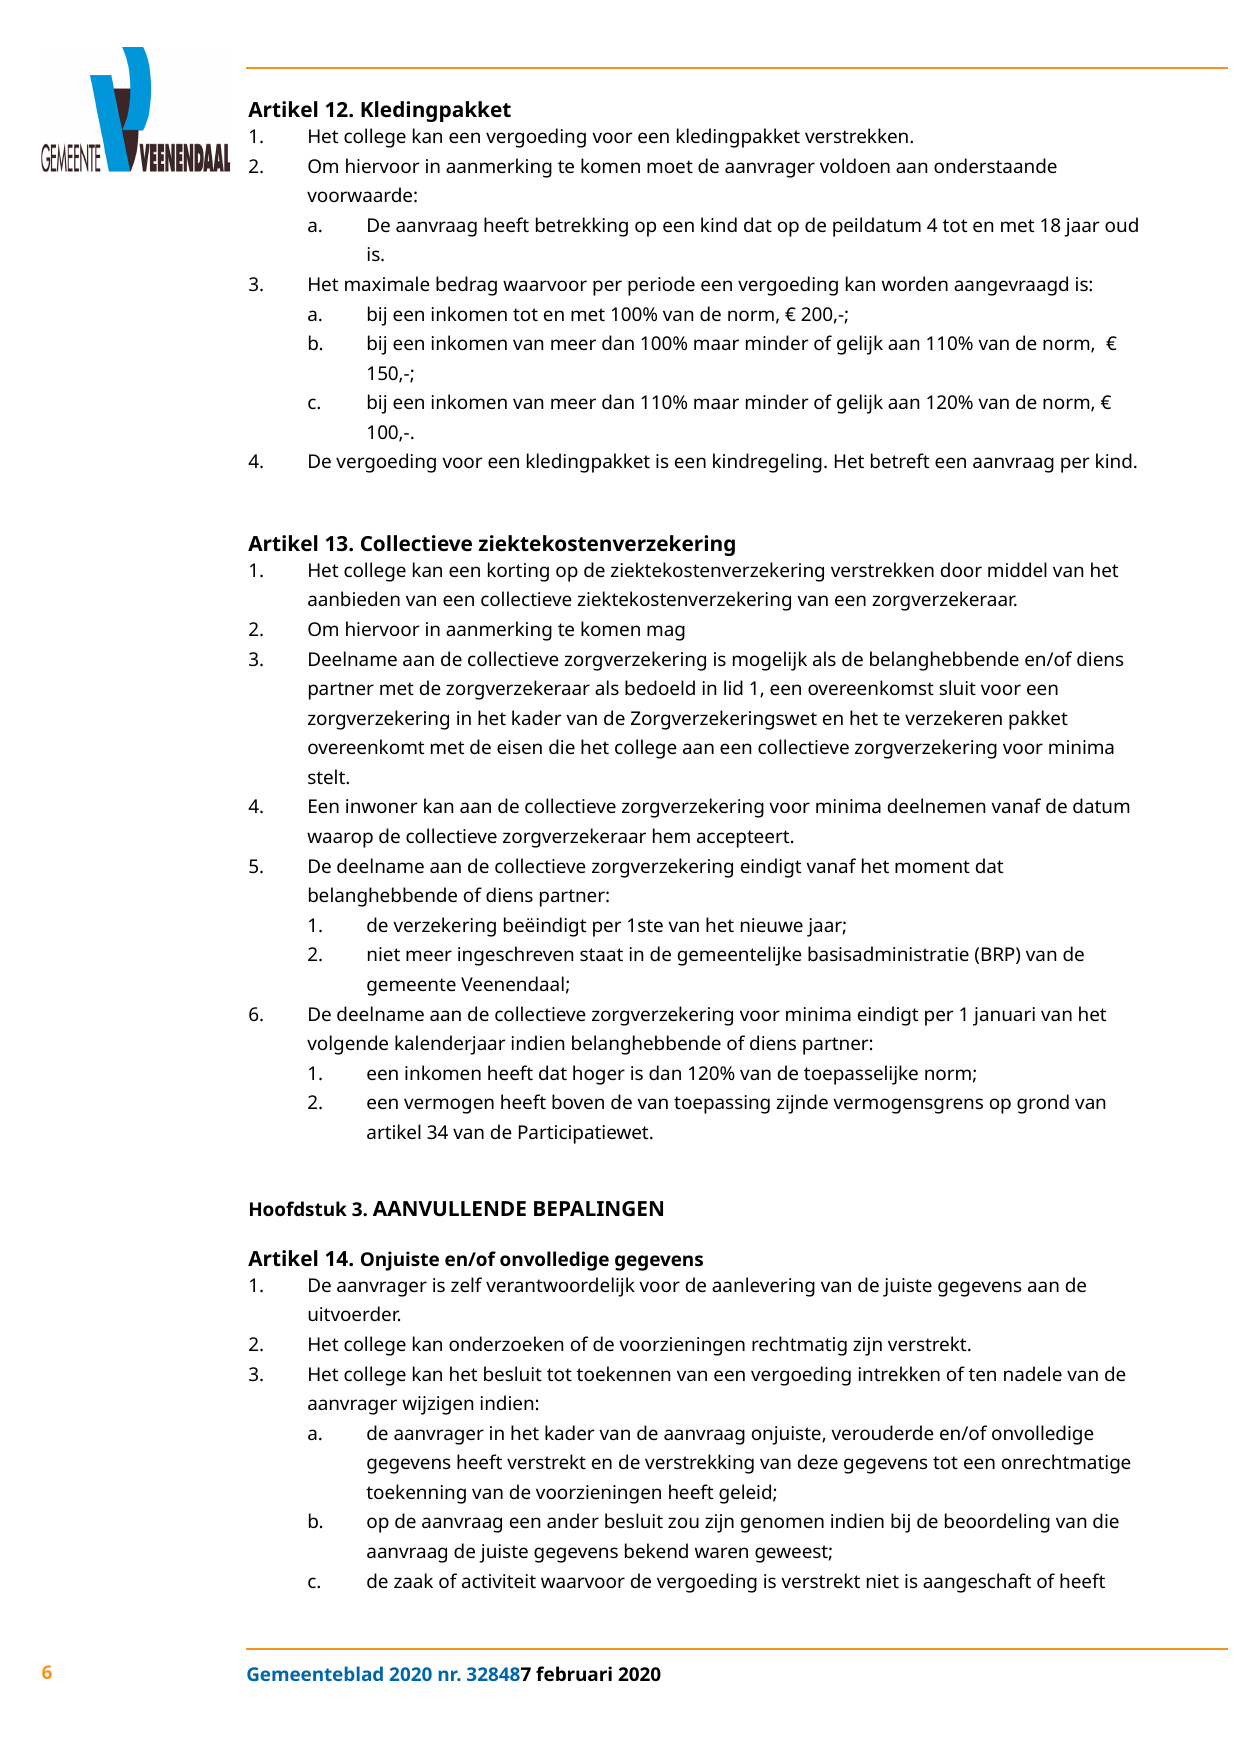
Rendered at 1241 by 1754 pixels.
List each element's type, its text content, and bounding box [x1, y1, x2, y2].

text Hoofdstuk 3. AANVULLENDE BEPALINGEN [248, 1194, 1152, 1223]
list Het college kan een vergoeding voor een kledingpakket verstrekken. [248, 123, 1152, 149]
list Een inwoner kan aan de collectieve zorgverzekering voor minima deelnemen vanaf de datum waarop de collectieve zorgverzekeraar hem accepteert. [248, 794, 1152, 849]
list op de aanvraag een ander besluit zou zijn genomen indien bij de beoordeling van die aanvraag de juiste gegevens bekend waren geweest; [307, 1509, 1152, 1564]
list De aanvrager is zelf verantwoordelijk voor de aanlevering van de juiste gegevens aan de uitvoerder. [248, 1272, 1152, 1327]
list bij een inkomen van meer dan 110% maar minder of gelijk aan 120% van de norm, € 100,-. [307, 389, 1152, 445]
text Artikel 13. Collectieve ziektekostenverzekering [248, 529, 1152, 557]
list De aanvraag heeft betrekking op een kind dat op de peildatum 4 tot en met 18 jaar oud is. [307, 212, 1152, 267]
list een inkomen heeft dat hoger is dan 120% van de toepasselijke norm; [307, 1060, 1152, 1086]
list Het maximale bedrag waarvoor per periode een vergoeding kan worden aangevraagd is: [248, 271, 1152, 297]
list Het college kan het besluit tot toekennen van een vergoeding intrekken of ten nadele van de aanvrager wijzigen indien: [248, 1361, 1152, 1416]
list De deelname aan de collectieve zorgverzekering voor minima eindigt per 1 januari van het volgende kalenderjaar indien belanghebbende of diens partner: [248, 1001, 1152, 1056]
list niet meer ingeschreven staat in de gemeentelijke basisadministratie (BRP) van de gemeente Veenendaal; [307, 942, 1152, 997]
picture [41, 47, 130, 172]
list De deelname aan de collectieve zorgverzekering eindigt vanaf het moment dat belanghebbende of diens partner: [248, 853, 1152, 908]
text Artikel 12. Kledingpakket [248, 95, 1152, 123]
list Om hiervoor in aanmerking te komen mag [248, 616, 1152, 642]
list bij een inkomen tot en met 100% van de norm, € 200,-; [307, 301, 1152, 326]
list een vermogen heeft boven de van toepassing zijnde vermogensgrens op grond van artikel 34 van de Participatiewet. [307, 1089, 1152, 1145]
list De vergoeding voor een kledingpakket is een kindregeling. Het betreft een aanvraag per kind. [248, 449, 1152, 474]
list de zaak of activiteit waarvoor de vergoeding is verstrekt niet is aangeschaft of heeft [307, 1568, 1152, 1594]
list Het college kan onderzoeken of de voorzieningen rechtmatig zijn verstrekt. [248, 1331, 1152, 1357]
list de verzekering beëindigt per 1ste van het nieuwe jaar; [307, 912, 1152, 938]
picture [123, 47, 231, 172]
list bij een inkomen van meer dan 100% maar minder of gelijk aan 110% van de norm, € 150,-; [307, 330, 1152, 386]
list de aanvrager in het kader van de aanvraag onjuiste, verouderde en/of onvolledige gegevens heeft verstrekt en de verstrekking van deze gegevens tot een onrechtmatige toekenning van de voorzieningen heeft geleid; [307, 1420, 1152, 1505]
list Het college kan een korting op de ziektekostenverzekering verstrekken door middel van het aanbieden van een collectieve ziektekostenverzekering van een zorgverzekeraar. [248, 557, 1152, 612]
list Om hiervoor in aanmerking te komen moet de aanvrager voldoen aan onderstaande voorwaarde: [248, 153, 1152, 208]
text Artikel 14. Onjuiste en/of onvolledige gegevens [248, 1244, 1152, 1272]
list Deelname aan de collectieve zorgverzekering is mogelijk als de belanghebbende en/of diens partner met de zorgverzekeraar als bedoeld in lid 1, een overeenkomst sluit voor een zorgverzekering in het kader van de Zorgverzekeringswet en het te verzekeren pakket overeenkomt met de eisen die het college aan een collectieve zorgverzekering voor minima stelt. [248, 646, 1152, 790]
